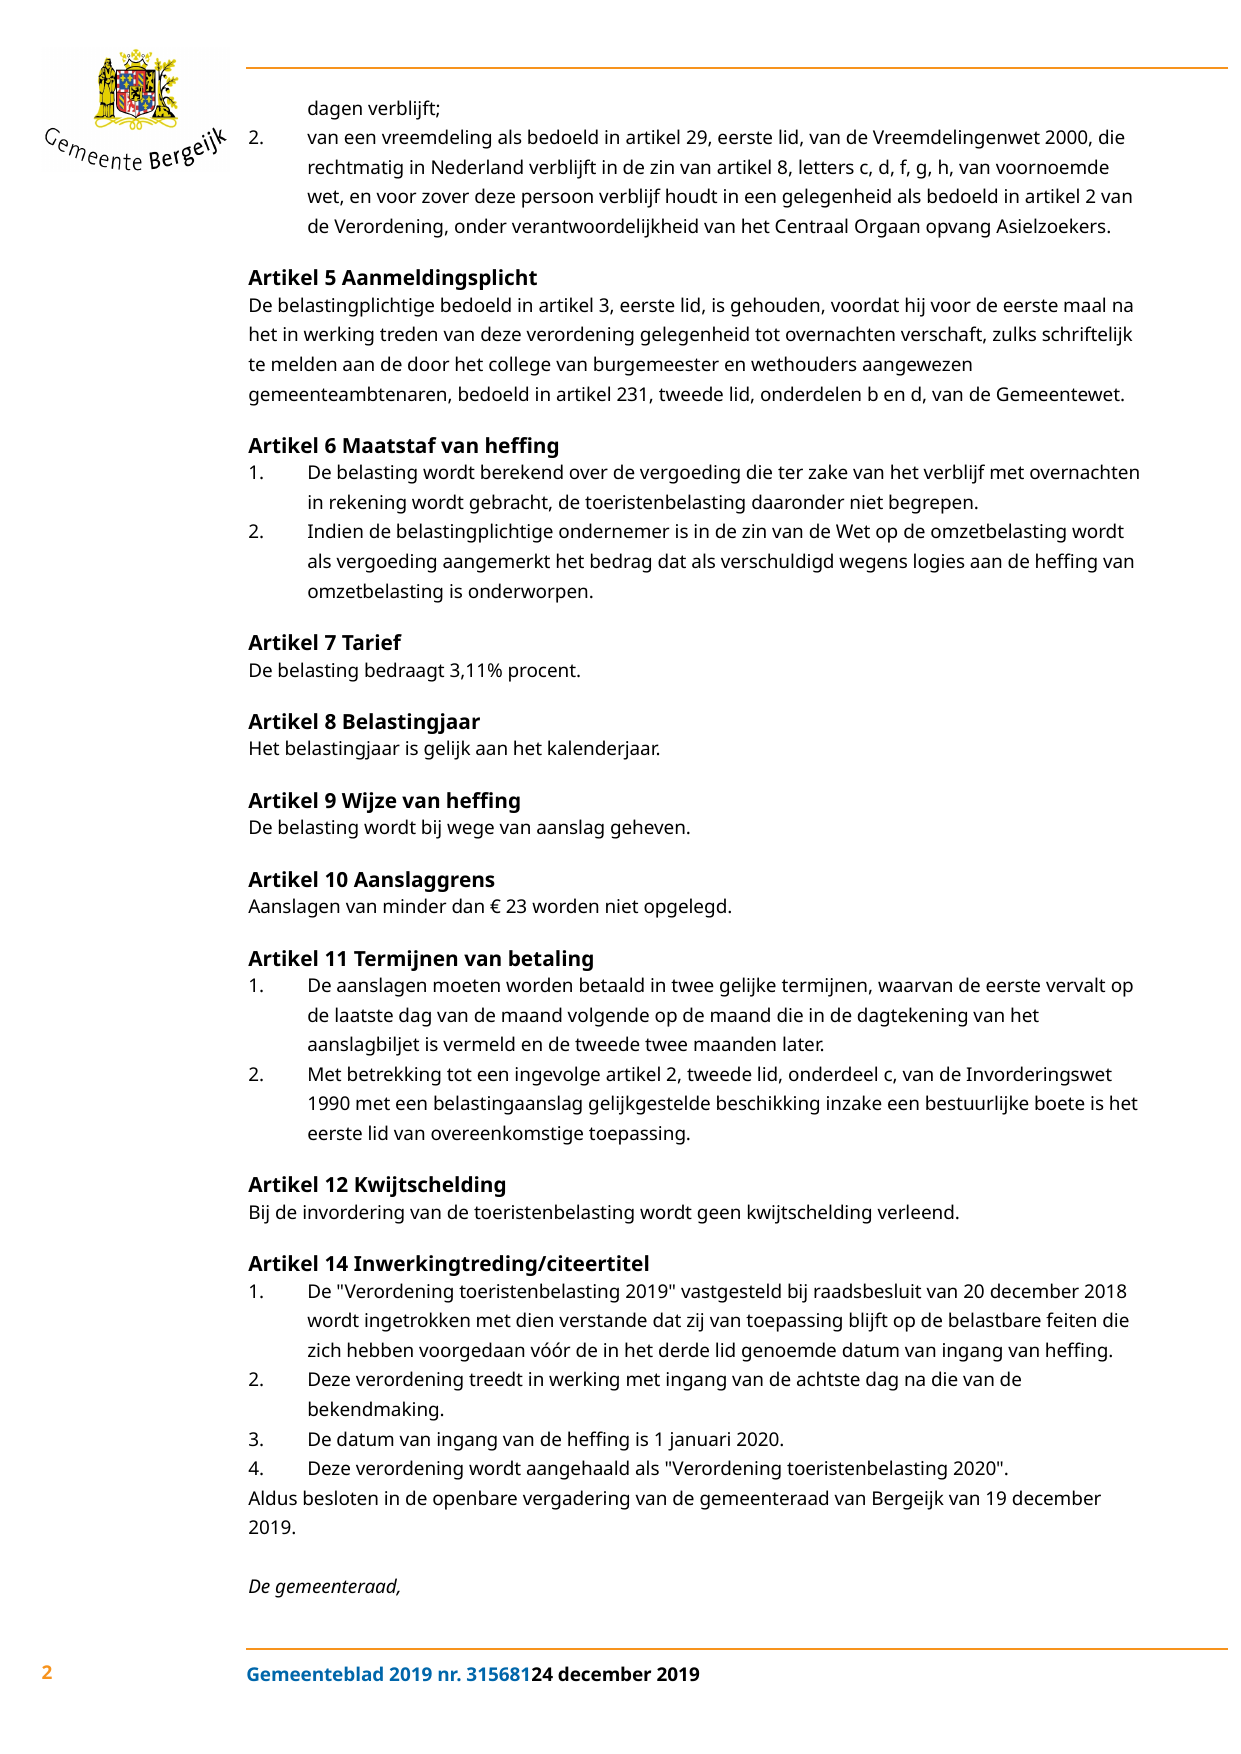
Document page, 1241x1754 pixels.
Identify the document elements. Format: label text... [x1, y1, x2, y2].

text Aanslagen van minder dan € 23 worden niet opgelegd. [248, 893, 1152, 919]
text De belasting bedraagt 3,11% procent. [248, 657, 1152, 682]
text Artikel 12 Kwijtschelding [248, 1171, 1152, 1199]
text Artikel 11 Termijnen van betaling [248, 944, 1152, 972]
text Het belastingjaar is gelijk aan het kalenderjaar. [248, 736, 1152, 761]
text De belasting wordt bij wege van aanslag geheven. [248, 814, 1152, 840]
text Bij de invordering van de toeristenbelasting wordt geen kwijtschelding verleend. [248, 1199, 1152, 1225]
text Aldus besloten in de openbare vergadering van de gemeenteraad van Bergeijk van 19 december 2019. [248, 1485, 1152, 1540]
text Artikel 7 Tarief [248, 628, 1152, 657]
list Indien de belastingplichtige ondernemer is in de zin van de Wet op de omzetbelasting wordt als vergoeding aangemerkt het bedrag dat als verschuldigd wegens logies aan de heffing van omzetbelasting is onderworpen. [248, 519, 1152, 604]
list Deze verordening wordt aangehaald als "Verordening toeristenbelasting 2020". [248, 1455, 1152, 1481]
list van een vreemdeling als bedoeld in artikel 29, eerste lid, van de Vreemdelingenwet 2000, die rechtmatig in Nederland verblijft in de zin van artikel 8, letters c, d, f, g, h, van voornoemde wet, en voor zover deze persoon verblijf houdt in een gelegenheid als bedoeld in artikel 2 van de Verordening, onder verantwoordelijkheid van het Centraal Orgaan opvang Asielzoekers. [248, 124, 1152, 239]
text Artikel 9 Wijze van heffing [248, 786, 1152, 814]
text De gemeenteraad, [248, 1574, 1152, 1599]
list Met betrekking tot een ingevolge artikel 2, tweede lid, onderdeel c, van de Invorderingswet 1990 met een belastingaanslag gelijkgestelde beschikking inzake een bestuurlijke boete is het eerste lid van overeenkomstige toepassing. [248, 1061, 1152, 1146]
text Artikel 5 Aanmeldingsplicht [248, 263, 1152, 292]
text Artikel 6 Maatstaf van heffing [248, 431, 1152, 459]
text Artikel 8 Belastingjaar [248, 707, 1152, 736]
list De aanslagen moeten worden betaald in twee gelijke termijnen, waarvan de eerste vervalt op de laatste dag van de maand volgende op de maand die in de dagtekening van het aanslagbiljet is vermeld en de tweede twee maanden later. [248, 972, 1152, 1057]
text Artikel 10 Aanslaggrens [248, 865, 1152, 893]
list dagen verblijft; [248, 95, 1152, 121]
list De datum van ingang van de heffing is 1 januari 2020. [248, 1426, 1152, 1451]
list De "Verordening toeristenbelasting 2019" vastgesteld bij raadsbesluit van 20 december 2018 wordt ingetrokken met dien verstande dat zij van toepassing blijft op de belastbare feiten die zich hebben voorgedaan vóór de in het derde lid genoemde datum van ingang van heffing. [248, 1278, 1152, 1363]
text De belastingplichtige bedoeld in artikel 3, eerste lid, is gehouden, voordat hij voor de eerste maal na het in werking treden van deze verordening gelegenheid tot overnachten verschaft, zulks schriftelijk te melden aan de door het college van burgemeester en wethouders aangewezen gemeenteambtenaren, bedoeld in artikel 231, tweede lid, onderdelen b en d, van de Gemeentewet. [248, 292, 1152, 406]
list De belasting wordt berekend over de vergoeding die ter zake van het verblijf met overnachten in rekening wordt gebracht, de toeristenbelasting daaronder niet begrepen. [248, 459, 1152, 515]
picture [41, 47, 231, 172]
list Deze verordening treedt in werking met ingang van de achtste dag na die van de bekendmaking. [248, 1367, 1152, 1422]
text Artikel 14 Inwerkingtreding/citeertitel [248, 1249, 1152, 1278]
